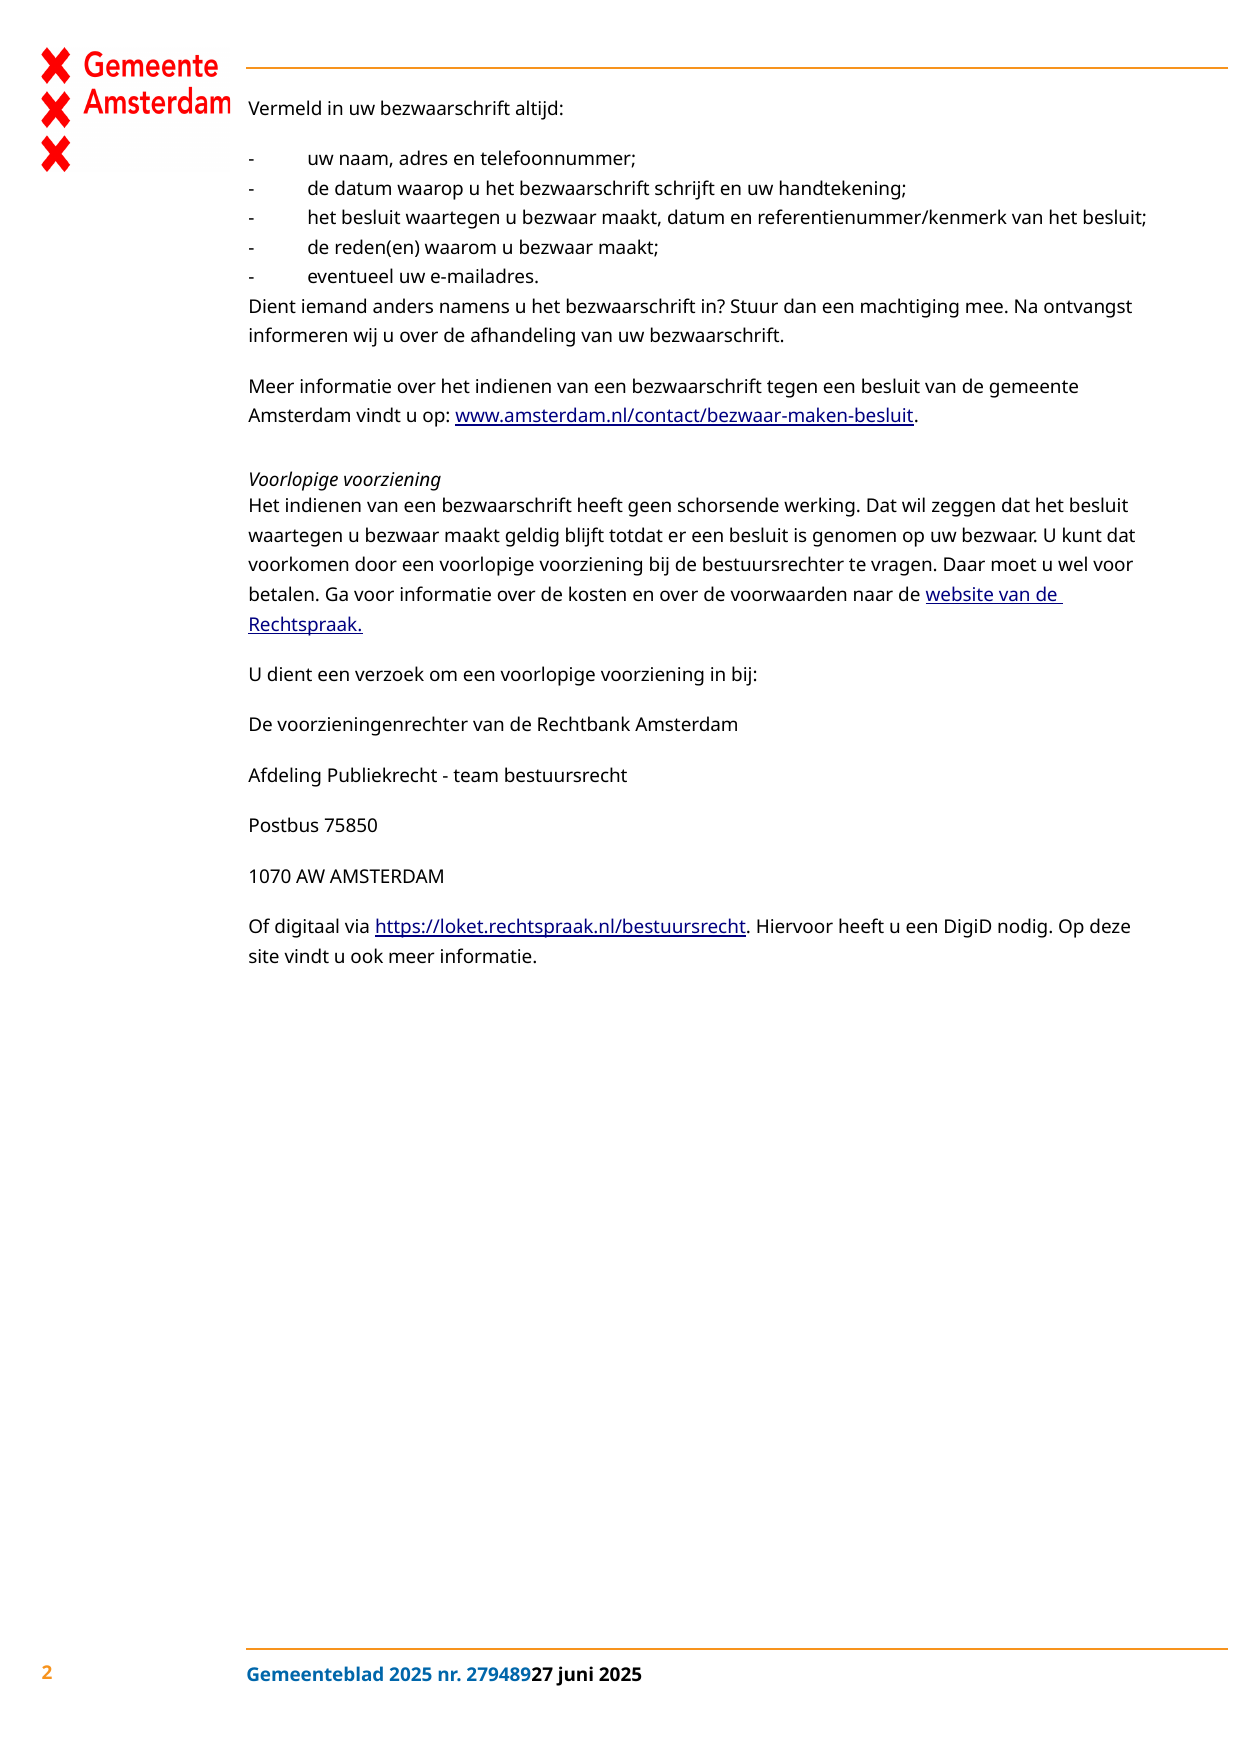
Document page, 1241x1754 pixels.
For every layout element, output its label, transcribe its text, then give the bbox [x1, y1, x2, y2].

text De voorzieningenrechter van de Rechtbank Amsterdam [248, 712, 1152, 737]
list het besluit waartegen u bezwaar maakt, datum en referentienummer/kenmerk van het besluit; [248, 204, 1152, 230]
list de reden(en) waarom u bezwaar maakt; [248, 234, 1152, 260]
text Meer informatie over het indienen van een bezwaarschrift tegen een besluit van de gemeente Amsterdam vindt u op: www.amsterdam.nl/contact/bezwaar-maken-besluit. [248, 373, 1152, 428]
text Vermeld in uw bezwaarschrift altijd: [248, 95, 1152, 121]
list uw naam, adres en telefoonnummer; [248, 145, 1152, 171]
text Dient iemand anders namens u het bezwaarschrift in? Stuur dan een machtiging mee. Na ontvangst informeren wij u over de afhandeling van uw bezwaarschrift. [248, 293, 1152, 348]
list de datum waarop u het bezwaarschrift schrijft en uw handtekening; [248, 175, 1152, 201]
text Voorlopige voorziening [248, 467, 1152, 492]
text Het indienen van een bezwaarschrift heeft geen schorsende werking. Dat wil zeggen dat het besluit waartegen u bezwaar maakt geldig blijft totdat er een besluit is genomen op uw bezwaar. U kunt dat voorkomen door een voorlopige voorziening bij de bestuursrechter te vragen. Daar moet u wel voor betalen. Ga voor informatie over de kosten en over de voorwaarden naar de website van de Rechtspraak. [248, 492, 1152, 636]
text 1070 AW AMSTERDAM [248, 863, 1152, 888]
text Of digitaal via https://loket.rechtspraak.nl/bestuursrecht. Hiervoor heeft u een DigiD nodig. Op deze site vindt u ook meer informatie. [248, 913, 1152, 968]
text Afdeling Publiekrecht - team bestuursrecht [248, 762, 1152, 788]
picture [41, 47, 231, 172]
text U dient een verzoek om een voorlopige voorziening in bij: [248, 661, 1152, 687]
text Postbus 75850 [248, 812, 1152, 838]
list eventueel uw e-mailadres. [248, 263, 1152, 289]
